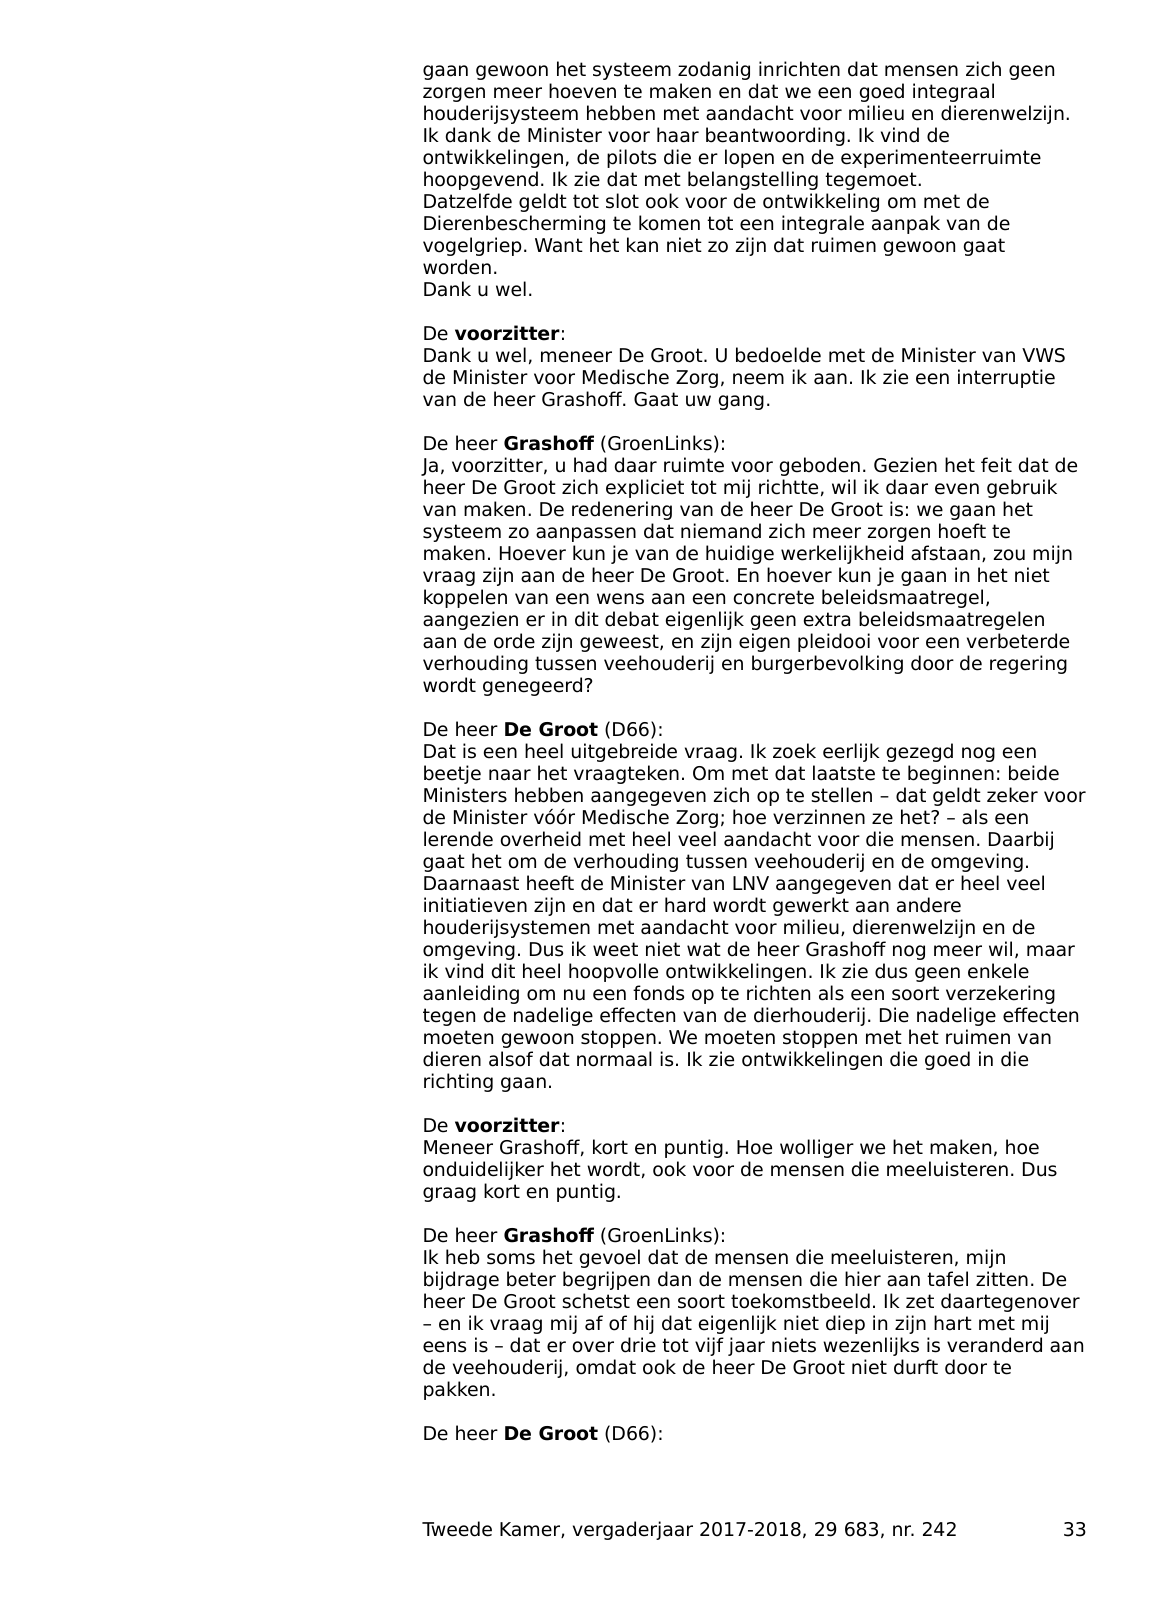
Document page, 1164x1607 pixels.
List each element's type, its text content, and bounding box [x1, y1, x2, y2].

text Dat is een heel uitgebreide vraag. Ik zoek eerlijk gezegd nog een beetje naar het vraagteken. Om met dat laatste te beginnen: beide Ministers hebben aangegeven zich op te stellen – dat geldt zeker voor de Minister vóór Medische Zorg; hoe verzinnen ze het? – als een lerende overheid met heel veel aandacht voor die mensen. Daarbij gaat het om de verhouding tussen veehouderij en de omgeving. Daarnaast heeft de Minister van LNV aangegeven dat er heel veel initiatieven zijn en dat er hard wordt gewerkt aan andere houderijsystemen met aandacht voor milieu, dierenwelzijn en de omgeving. Dus ik weet niet wat de heer Grashoff nog meer wil, maar ik vind dit heel hoopvolle ontwikkelingen. Ik zie dus geen enkele aanleiding om nu een fonds op te richten als een soort verzekering tegen de nadelige effecten van de dierhouderij. Die nadelige effecten moeten gewoon stoppen. We moeten stoppen met het ruimen van dieren alsof dat normaal is. Ik zie ontwikkelingen die goed in die richting gaan. [422, 741, 1087, 1093]
text Ik heb soms het gevoel dat de mensen die meeluisteren, mijn bijdrage beter begrijpen dan de mensen die hier aan tafel zitten. De heer De Groot schetst een soort toekomstbeeld. Ik zet daartegenover – en ik vraag mij af of hij dat eigenlijk niet diep in zijn hart met mij eens is – dat er over drie tot vijf jaar niets wezenlijks is veranderd aan de veehouderij, omdat ook de heer De Groot niet durft door te pakken. [422, 1247, 1087, 1401]
text gaan gewoon het systeem zodanig inrichten dat mensen zich geen zorgen meer hoeven te maken en dat we een goed integraal houderijsysteem hebben met aandacht voor milieu en dierenwelzijn. [422, 59, 1087, 125]
text Dank u wel. [422, 279, 1087, 301]
text Meneer Grashoff, kort en puntig. Hoe wolliger we het maken, hoe onduidelijker het wordt, ook voor de mensen die meeluisteren. Dus graag kort en puntig. [422, 1137, 1087, 1203]
text De voorzitter: [422, 1115, 1087, 1137]
text De voorzitter: [422, 323, 1087, 345]
text De heer Grashoff (GroenLinks): [422, 433, 1087, 455]
text De heer De Groot (D66): [422, 1423, 1087, 1445]
text Ja, voorzitter, u had daar ruimte voor geboden. Gezien het feit dat de heer De Groot zich expliciet tot mij richtte, wil ik daar even gebruik van maken. De redenering van de heer De Groot is: we gaan het systeem zo aanpassen dat niemand zich meer zorgen hoeft te maken. Hoever kun je van de huidige werkelijkheid afstaan, zou mijn vraag zijn aan de heer De Groot. En hoever kun je gaan in het niet koppelen van een wens aan een concrete beleidsmaatregel, aangezien er in dit debat eigenlijk geen extra beleidsmaatregelen aan de orde zijn geweest, en zijn eigen pleidooi voor een verbeterde verhouding tussen veehouderij en burgerbevolking door de regering wordt genegeerd? [422, 455, 1087, 697]
text Datzelfde geldt tot slot ook voor de ontwikkeling om met de Dierenbescherming te komen tot een integrale aanpak van de vogelgriep. Want het kan niet zo zijn dat ruimen gewoon gaat worden. [422, 191, 1087, 279]
text Dank u wel, meneer De Groot. U bedoelde met de Minister van VWS de Minister voor Medische Zorg, neem ik aan. Ik zie een interruptie van de heer Grashoff. Gaat uw gang. [422, 345, 1087, 411]
text Ik dank de Minister voor haar beantwoording. Ik vind de ontwikkelingen, de pilots die er lopen en de experimenteerruimte hoopgevend. Ik zie dat met belangstelling tegemoet. [422, 125, 1087, 191]
text De heer Grashoff (GroenLinks): [422, 1225, 1087, 1247]
text De heer De Groot (D66): [422, 719, 1087, 741]
